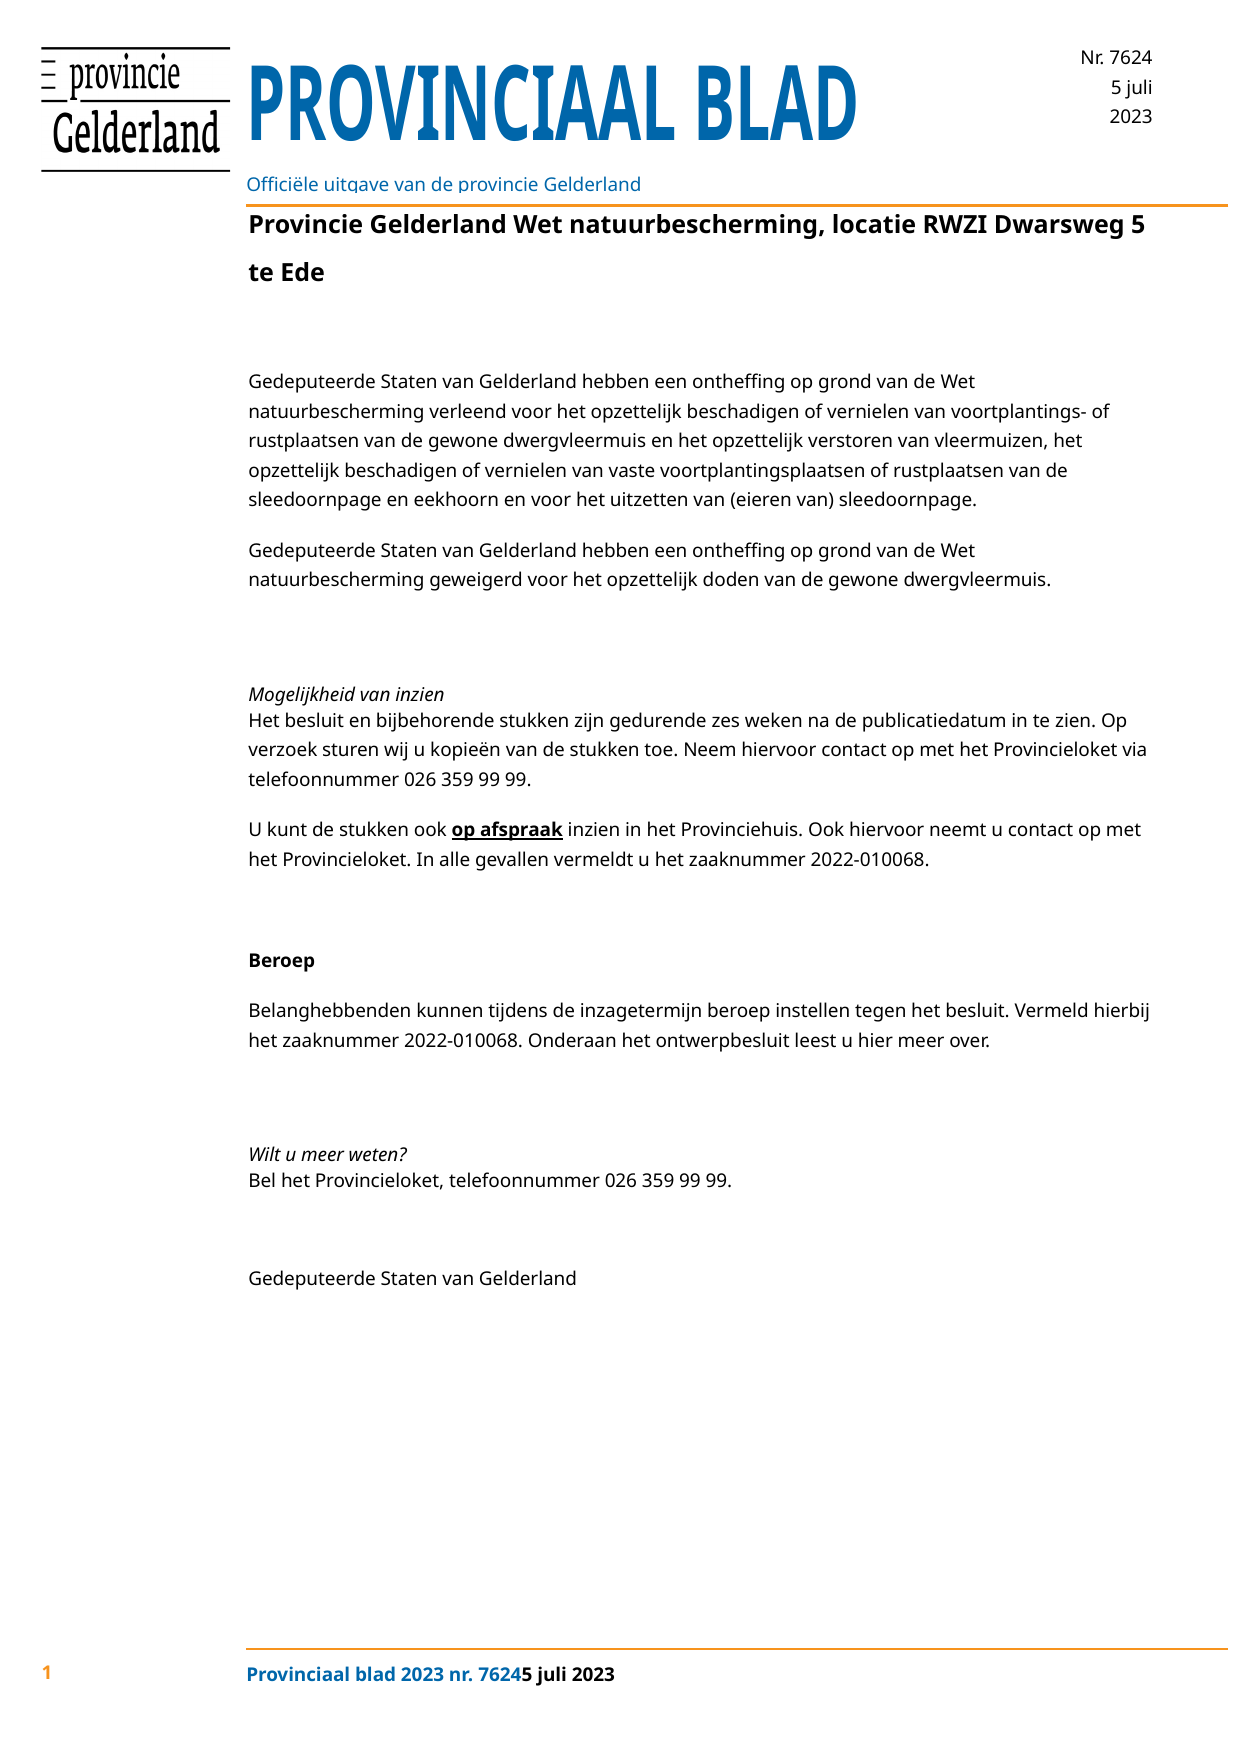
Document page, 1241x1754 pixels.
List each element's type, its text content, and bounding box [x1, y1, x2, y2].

text Beroep [248, 947, 1152, 972]
text Gedeputeerde Staten van Gelderland hebben een ontheffing op grond van de Wet natuurbescherming verleend voor het opzettelijk beschadigen of vernielen van voortplantings- of rustplaatsen van de gewone dwergvleermuis en het opzettelijk verstoren van vleermuizen, het opzettelijk beschadigen of vernielen van vaste voortplantingsplaatsen of rustplaatsen van de sleedoornpage en eekhoorn en voor het uitzetten van (eieren van) sleedoornpage. [248, 368, 1152, 512]
text Gedeputeerde Staten van Gelderland [248, 1265, 1152, 1291]
text Mogelijkheid van inzien [248, 681, 1152, 707]
text Provincie Gelderland Wet natuurbescherming, locatie RWZI Dwarsweg 5 te Ede [248, 207, 1152, 288]
text U kunt de stukken ook op afspraak inzien in het Provinciehuis. Ook hiervoor neemt u contact op met het Provincieloket. In alle gevallen vermeldt u het zaaknummer 2022-010068. [248, 816, 1152, 872]
text Wilt u meer weten? [248, 1141, 1152, 1167]
text Belanghebbenden kunnen tijdens de inzagetermijn beroep instellen tegen het besluit. Vermeld hierbij het zaaknummer 2022-010068. Onderaan het ontwerpbesluit leest u hier meer over. [248, 997, 1152, 1052]
text Bel het Provincieloket, telefoonnummer 026 359 99 99. [248, 1167, 1152, 1193]
text Het besluit en bijbehorende stukken zijn gedurende zes weken na de publicatiedatum in te zien. Op verzoek sturen wij u kopieën van de stukken toe. Neem hiervoor contact op met het Provincieloket via telefoonnummer 026 359 99 99. [248, 707, 1152, 792]
picture [41, 47, 231, 172]
text Gedeputeerde Staten van Gelderland hebben een ontheffing op grond van de Wet natuurbescherming geweigerd voor het opzettelijk doden van de gewone dwergvleermuis. [248, 537, 1152, 592]
